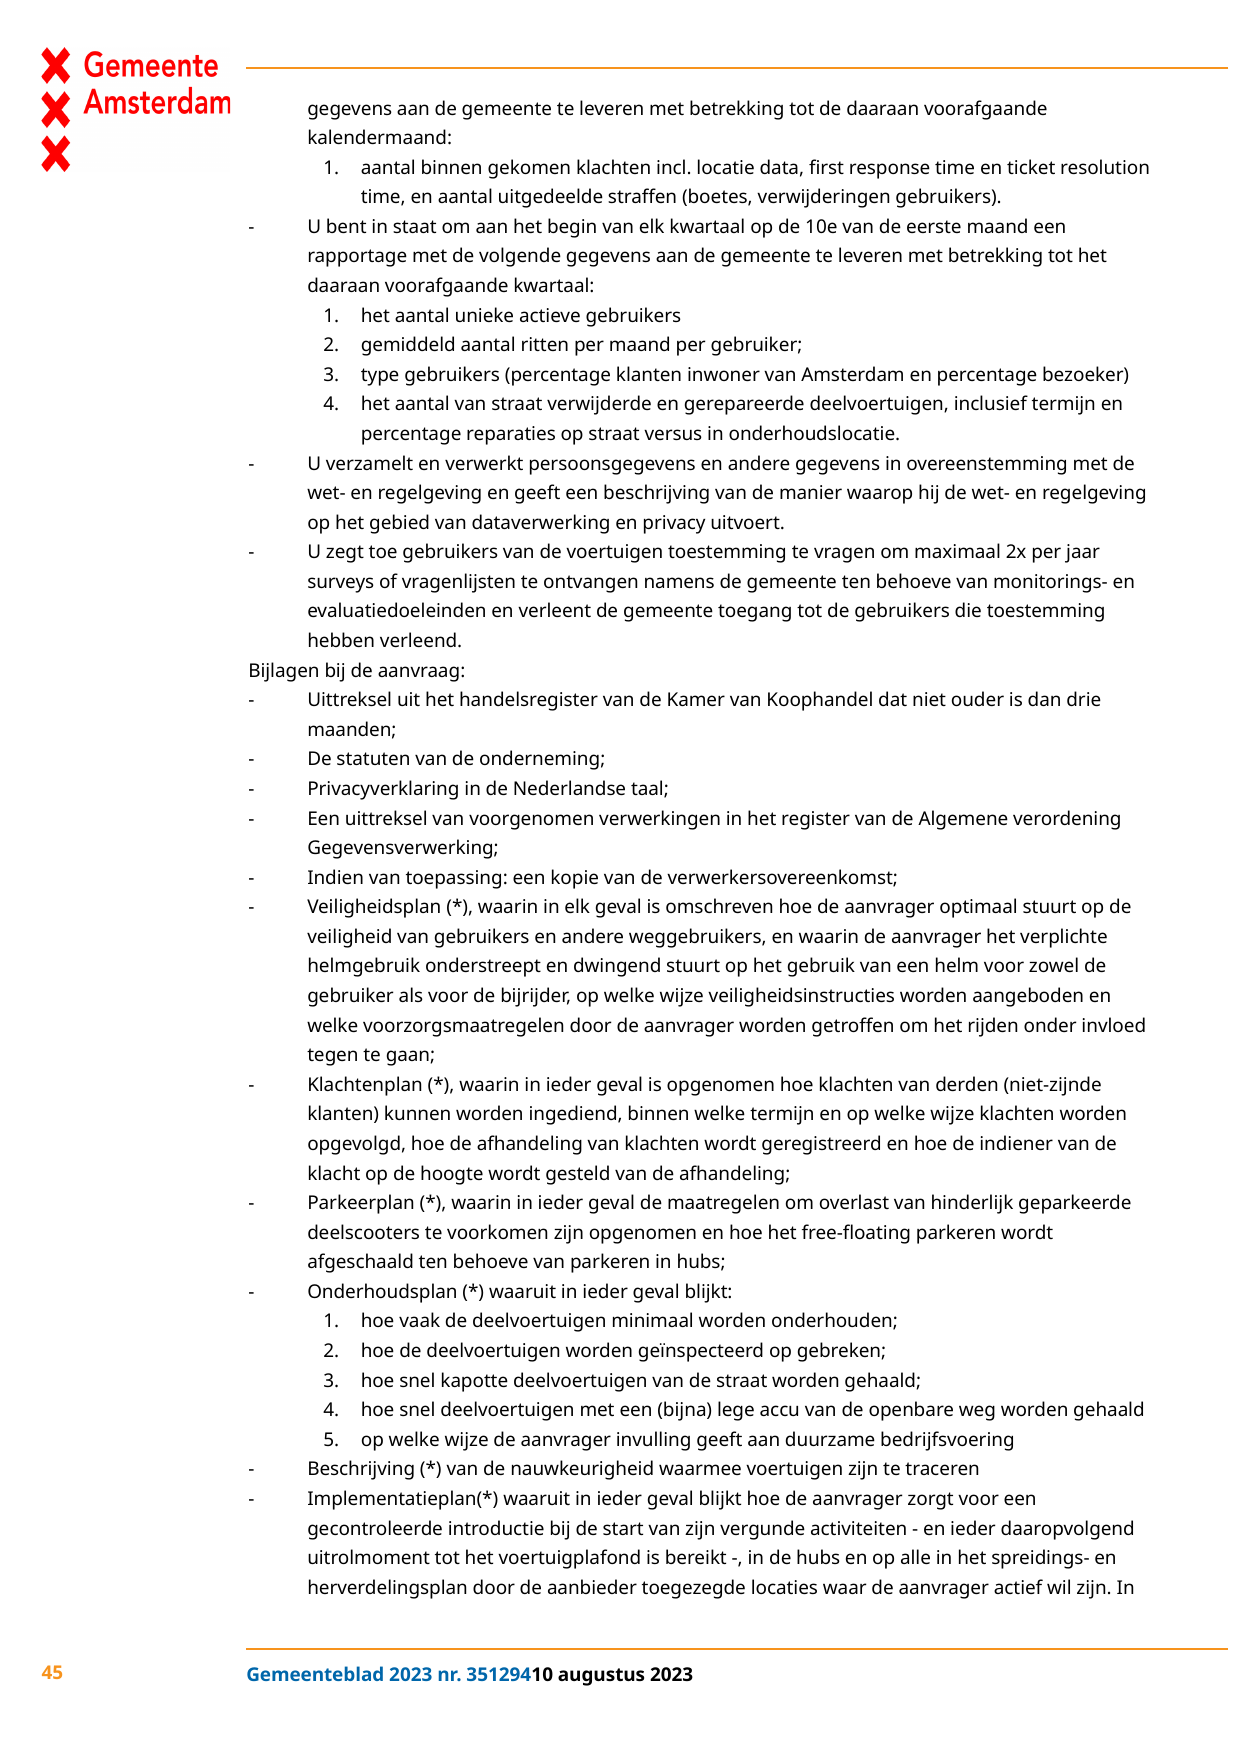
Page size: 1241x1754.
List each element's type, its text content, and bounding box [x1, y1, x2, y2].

list U verzamelt en verwerkt persoonsgegevens en andere gegevens in overeenstemming met de wet- en regelgeving en geeft een beschrijving van de manier waarop hij de wet- en regelgeving op het gebied van dataverwerking en privacy uitvoert. [248, 450, 1152, 535]
list Parkeerplan (*), waarin in ieder geval de maatregelen om overlast van hinderlijk geparkeerde deelscooters te voorkomen zijn opgenomen en hoe het free-floating parkeren wordt afgeschaald ten behoeve van parkeren in hubs; [248, 1189, 1152, 1274]
list aantal binnen gekomen klachten incl. locatie data, first response time en ticket resolution time, en aantal uitgedeelde straffen (boetes, verwijderingen gebruikers). [323, 154, 1152, 209]
list Privacyverklaring in de Nederlandse taal; [248, 775, 1152, 801]
list op welke wijze de aanvrager invulling geeft aan duurzame bedrijfsvoering [323, 1426, 1152, 1452]
list Een uittreksel van voorgenomen verwerkingen in het register van de Algemene verordening Gegevensverwerking; [248, 805, 1152, 860]
text Bijlagen bij de aanvraag: [248, 657, 1152, 683]
list hoe de deelvoertuigen worden geïnspecteerd op gebreken; [323, 1337, 1152, 1363]
list hoe snel kapotte deelvoertuigen van de straat worden gehaald; [323, 1367, 1152, 1393]
list De statuten van de onderneming; [248, 746, 1152, 771]
list het aantal unieke actieve gebruikers [323, 302, 1152, 328]
list U bent in staat om aan het begin van elk kwartaal op de 10e van de eerste maand een rapportage met de volgende gegevens aan de gemeente te leveren met betrekking tot het daaraan voorafgaande kwartaal: [248, 213, 1152, 298]
picture [41, 47, 231, 172]
list Indien van toepassing: een kopie van de verwerkersovereenkomst; [248, 864, 1152, 890]
list het aantal van straat verwijderde en gerepareerde deelvoertuigen, inclusief termijn en percentage reparaties op straat versus in onderhoudslocatie. [323, 391, 1152, 446]
list type gebruikers (percentage klanten inwoner van Amsterdam en percentage bezoeker) [323, 361, 1152, 387]
list Beschrijving (*) van de nauwkeurigheid waarmee voertuigen zijn te traceren [248, 1456, 1152, 1481]
list Klachtenplan (*), waarin in ieder geval is opgenomen hoe klachten van derden (niet-zijnde klanten) kunnen worden ingediend, binnen welke termijn en op welke wijze klachten worden opgevolgd, hoe de afhandeling van klachten wordt geregistreerd en hoe de indiener van de klacht op de hoogte wordt gesteld van de afhandeling; [248, 1071, 1152, 1186]
list Veiligheidsplan (*), waarin in elk geval is omschreven hoe de aanvrager optimaal stuurt op de veiligheid van gebruikers en andere weggebruikers, en waarin de aanvrager het verplichte helmgebruik onderstreept en dwingend stuurt op het gebruik van een helm voor zowel de gebruiker als voor de bijrijder, op welke wijze veiligheidsinstructies worden aangeboden en welke voorzorgsmaatregelen door de aanvrager worden getroffen om het rijden onder invloed tegen te gaan; [248, 893, 1152, 1067]
list gemiddeld aantal ritten per maand per gebruiker; [323, 331, 1152, 357]
list U zegt toe gebruikers van de voertuigen toestemming te vragen om maximaal 2x per jaar surveys of vragenlijsten te ontvangen namens de gemeente ten behoeve van monitorings- en evaluatiedoeleinden en verleent de gemeente toegang tot de gebruikers die toestemming hebben verleend. [248, 538, 1152, 653]
list gegevens aan de gemeente te leveren met betrekking tot de daaraan voorafgaande kalendermaand: [248, 95, 1152, 150]
list Implementatieplan(*) waaruit in ieder geval blijkt hoe de aanvrager zorgt voor een gecontroleerde introductie bij de start van zijn vergunde activiteiten - en ieder daaropvolgend uitrolmoment tot het voertuigplafond is bereikt -, in de hubs en op alle in het spreidings- en herverdelingsplan door de aanbieder toegezegde locaties waar de aanvrager actief wil zijn. In [248, 1485, 1152, 1600]
list hoe snel deelvoertuigen met een (bijna) lege accu van de openbare weg worden gehaald [323, 1396, 1152, 1422]
list Uittreksel uit het handelsregister van de Kamer van Koophandel dat niet ouder is dan drie maanden; [248, 686, 1152, 742]
list hoe vaak de deelvoertuigen minimaal worden onderhouden; [323, 1308, 1152, 1333]
list Onderhoudsplan (*) waaruit in ieder geval blijkt: [248, 1278, 1152, 1304]
